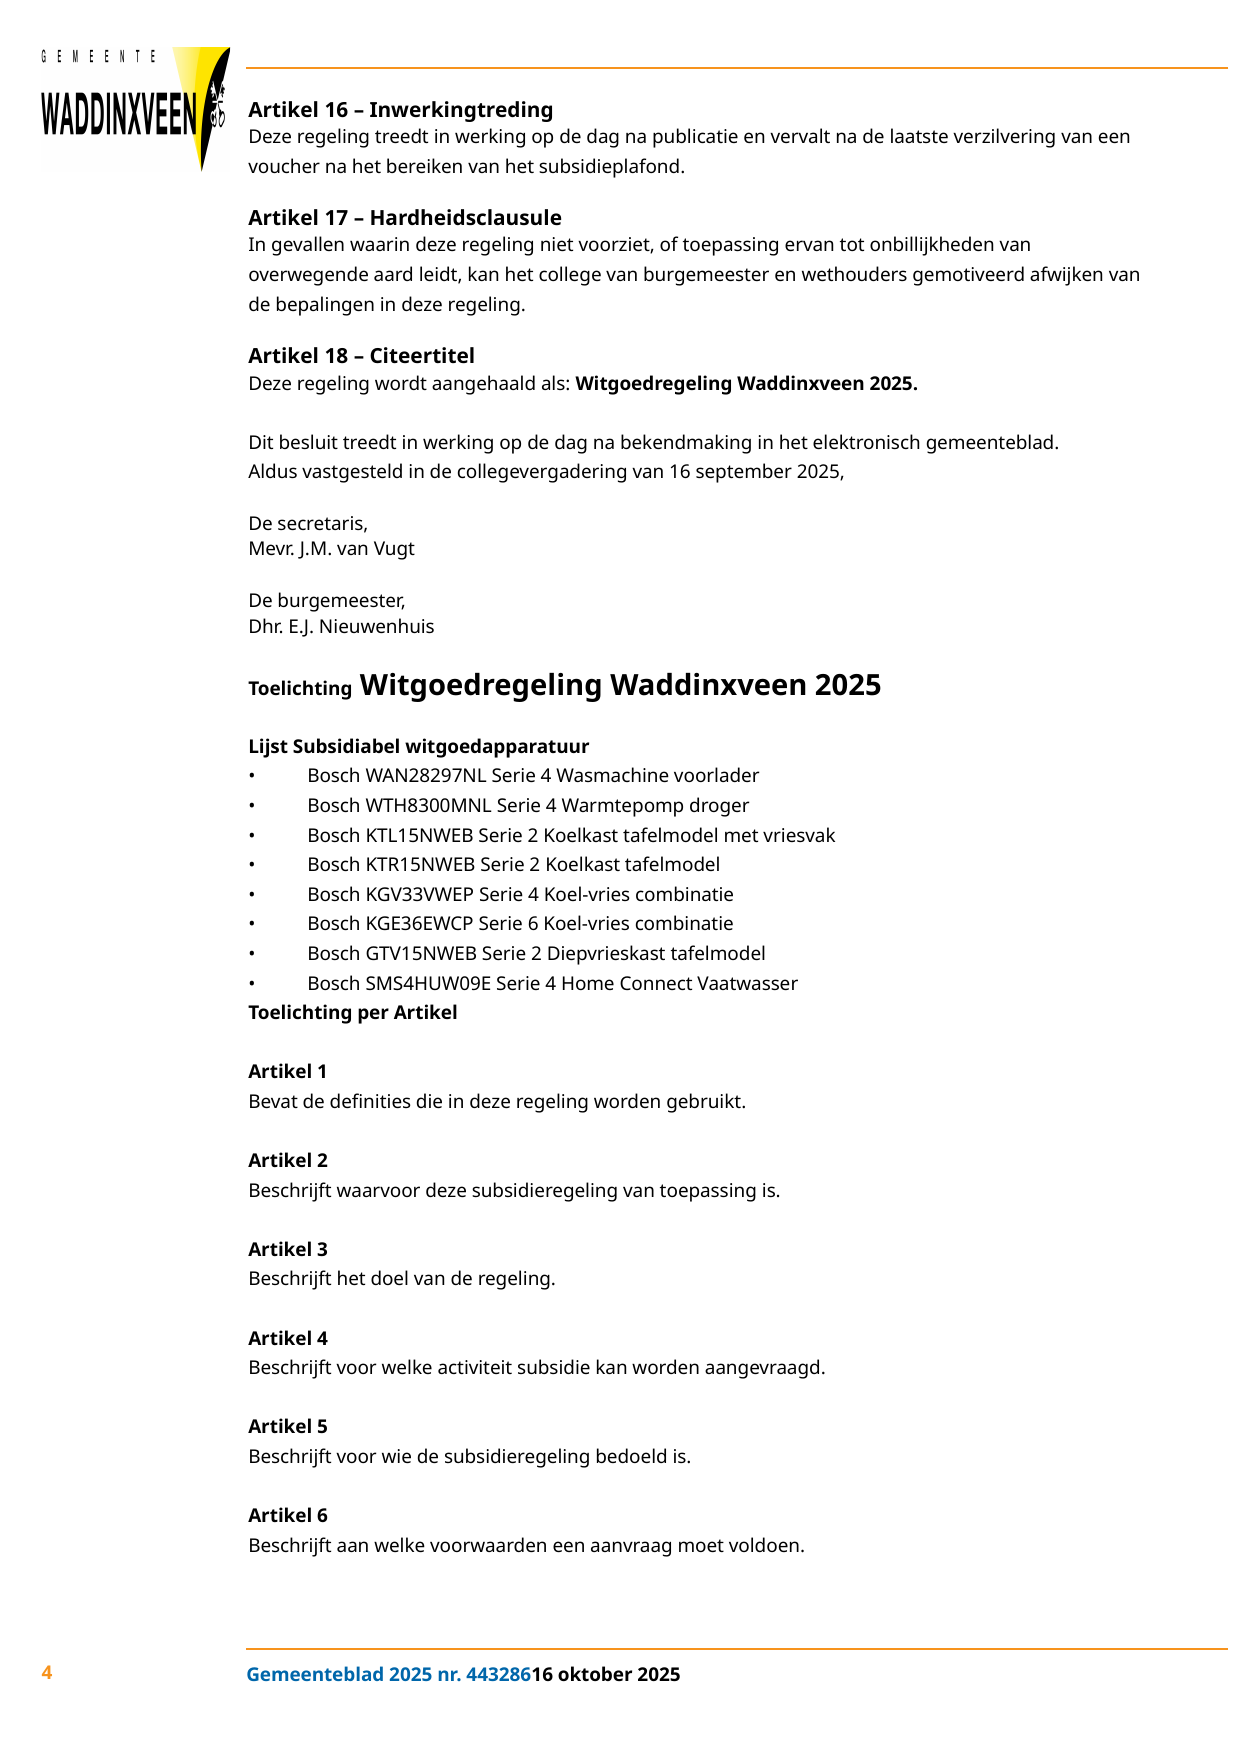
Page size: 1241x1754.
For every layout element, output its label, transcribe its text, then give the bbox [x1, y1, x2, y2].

text Deze regeling treedt in werking op de dag na publicatie en vervalt na de laatste verzilvering van een voucher na het bereiken van het subsidieplafond. [248, 123, 1152, 178]
text Deze regeling wordt aangehaald als: Witgoedregeling Waddinxveen 2025. [248, 370, 1152, 395]
text Beschrijft voor wie de subsidieregeling bedoeld is. [248, 1443, 1152, 1469]
list Bosch WAN28297NL Serie 4 Wasmachine voorlader [248, 763, 1152, 788]
list Bosch GTV15NWEB Serie 2 Diepvrieskast tafelmodel [248, 940, 1152, 966]
text Artikel 6 [248, 1502, 1152, 1528]
text Bevat de definities die in deze regeling worden gebruikt. [248, 1088, 1152, 1114]
text Artikel 18 – Citeertitel [248, 341, 1152, 370]
text Artikel 17 – Hardheidsclausule [248, 203, 1152, 232]
list Bosch KGE36EWCP Serie 6 Koel-vries combinatie [248, 911, 1152, 936]
text De secretaris, [248, 510, 1152, 536]
text De burgemeester, [248, 587, 1152, 613]
text Beschrijft waarvoor deze subsidieregeling van toepassing is. [248, 1177, 1152, 1203]
text Aldus vastgesteld in de collegevergadering van 16 september 2025, [248, 458, 1152, 484]
text Beschrijft aan welke voorwaarden een aanvraag moet voldoen. [248, 1532, 1152, 1558]
text Lijst Subsidiabel witgoedapparatuur [248, 733, 1152, 759]
text Dit besluit treedt in werking op de dag na bekendmaking in het elektronisch gemeenteblad. [248, 429, 1152, 454]
text Beschrijft het doel van de regeling. [248, 1266, 1152, 1291]
list Bosch KGV33VWEP Serie 4 Koel-vries combinatie [248, 881, 1152, 907]
text Artikel 4 [248, 1325, 1152, 1351]
text Dhr. E.J. Nieuwenhuis [248, 613, 1152, 638]
list Bosch KTR15NWEB Serie 2 Koelkast tafelmodel [248, 851, 1152, 877]
text Mevr. J.M. van Vugt [248, 536, 1152, 561]
picture [41, 47, 231, 172]
list Bosch SMS4HUW09E Serie 4 Home Connect Vaatwasser [248, 970, 1152, 996]
text Artikel 1 [248, 1058, 1152, 1084]
text Artikel 2 [248, 1147, 1152, 1173]
text Beschrijft voor welke activiteit subsidie kan worden aangevraagd. [248, 1354, 1152, 1380]
text Artikel 16 – Inwerkingtreding [248, 95, 1152, 123]
text Artikel 3 [248, 1236, 1152, 1262]
list Bosch WTH8300MNL Serie 4 Warmtepomp droger [248, 792, 1152, 818]
text In gevallen waarin deze regeling niet voorziet, of toepassing ervan tot onbillijkheden van overwegende aard leidt, kan het college van burgemeester en wethouders gemotiveerd afwijken van de bepalingen in deze regeling. [248, 232, 1152, 317]
text Artikel 5 [248, 1413, 1152, 1439]
text Toelichting per Artikel [248, 999, 1152, 1025]
text Toelichting Witgoedregeling Waddinxveen 2025 [248, 664, 1152, 704]
list Bosch KTL15NWEB Serie 2 Koelkast tafelmodel met vriesvak [248, 822, 1152, 848]
